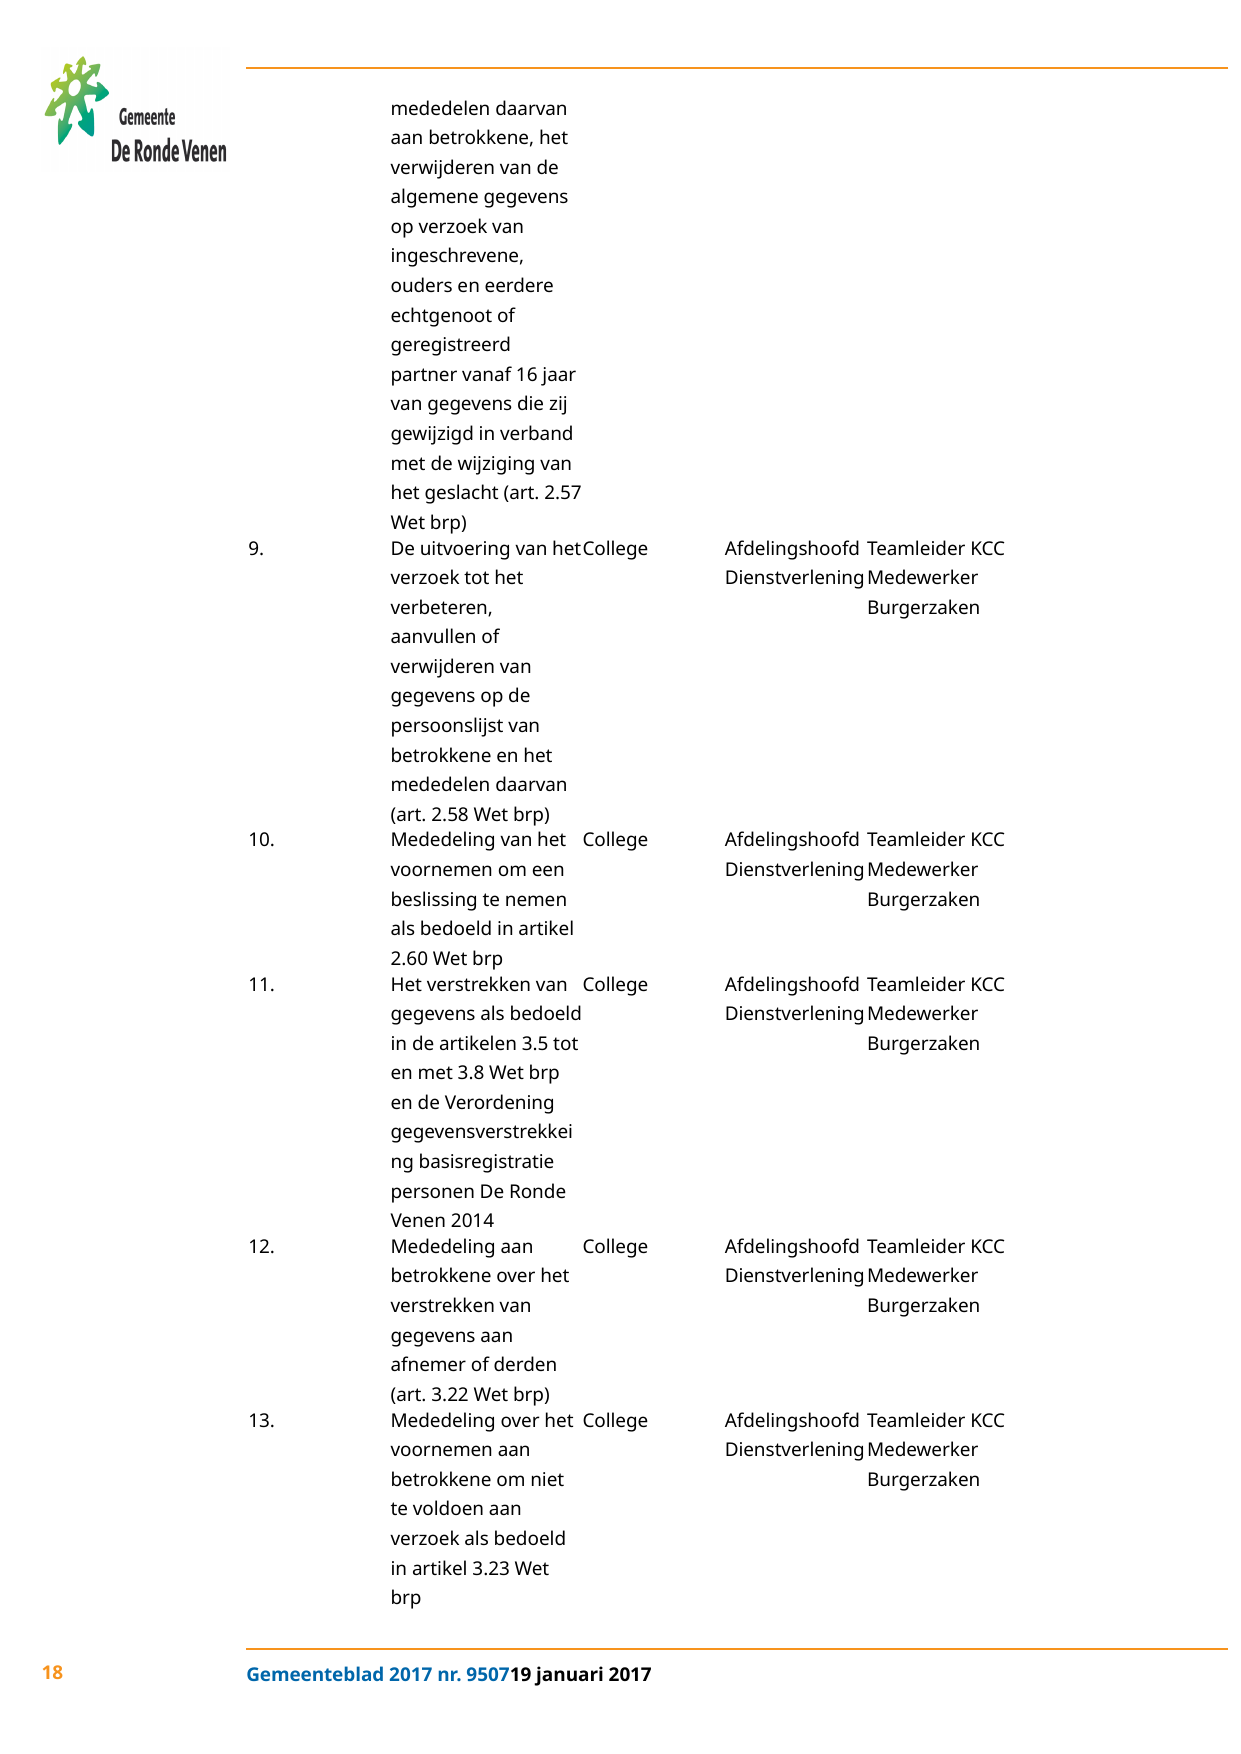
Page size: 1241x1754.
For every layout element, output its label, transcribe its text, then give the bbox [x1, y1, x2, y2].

table_cell Afdelingshoofd Dienstverlening [725, 971, 867, 1233]
table_cell [1009, 95, 1152, 535]
table_cell Teamleider KCC Medewerker Burgerzaken [867, 535, 1009, 827]
table_cell Teamleider KCC Medewerker Burgerzaken [867, 971, 1009, 1233]
table_cell College [582, 535, 724, 827]
table_cell Mededeling aan betrokkene over het verstrekken van gegevens aan afnemer of derden (art. 3.22 Wet brp) [390, 1233, 582, 1407]
table_cell Afdelingshoofd Dienstverlening [725, 1407, 867, 1610]
table_cell 9. [248, 535, 390, 827]
table_cell [1009, 1233, 1152, 1407]
table_cell [1009, 971, 1152, 1233]
table_cell [1009, 827, 1152, 971]
table_cell College [582, 1233, 724, 1407]
table_cell 11. [248, 971, 390, 1233]
table_cell College [582, 827, 724, 971]
table_cell Teamleider KCC Medewerker Burgerzaken [867, 1407, 1009, 1610]
table_cell Het verstrekken van gegevens als bedoeld in de artikelen 3.5 tot en met 3.8 Wet brp en de Verordening gegevensverstrekkeing basisregistratie personen De Ronde Venen 2014 [390, 971, 582, 1233]
picture [41, 47, 231, 172]
table_cell Teamleider KCC Medewerker Burgerzaken [867, 827, 1009, 971]
table_cell De uitvoering van het verzoek tot het verbeteren, aanvullen of verwijderen van gegevens op de persoonslijst van betrokkene en het mededelen daarvan (art. 2.58 Wet brp) [390, 535, 582, 827]
table_cell Afdelingshoofd Dienstverlening [725, 1233, 867, 1407]
table_cell 13. [248, 1407, 390, 1610]
table_cell College [582, 971, 724, 1233]
table_cell [1009, 535, 1152, 827]
table_cell [1009, 1407, 1152, 1610]
table_cell [248, 95, 390, 535]
table_cell Mededeling over het voornemen aan betrokkene om niet te voldoen aan verzoek als bedoeld in artikel 3.23 Wet brp [390, 1407, 582, 1610]
table_cell 12. [248, 1233, 390, 1407]
table_cell [725, 95, 867, 535]
table_cell Afdelingshoofd Dienstverlening [725, 827, 867, 971]
table_cell 10. [248, 827, 390, 971]
table_cell mededelen daarvan aan betrokkene, het verwijderen van de algemene gegevens op verzoek van ingeschrevene, ouders en eerdere echtgenoot of geregistreerd partner vanaf 16 jaar van gegevens die zij gewijzigd in verband met de wijziging van het geslacht (art. 2.57 Wet brp) [390, 95, 582, 535]
table_cell [867, 95, 1009, 535]
table_cell Mededeling van het voornemen om een beslissing te nemen als bedoeld in artikel 2.60 Wet brp [390, 827, 582, 971]
table_cell Afdelingshoofd Dienstverlening [725, 535, 867, 827]
table_cell College [582, 1407, 724, 1610]
table_cell [582, 95, 724, 535]
table_cell Teamleider KCC Medewerker Burgerzaken [867, 1233, 1009, 1407]
